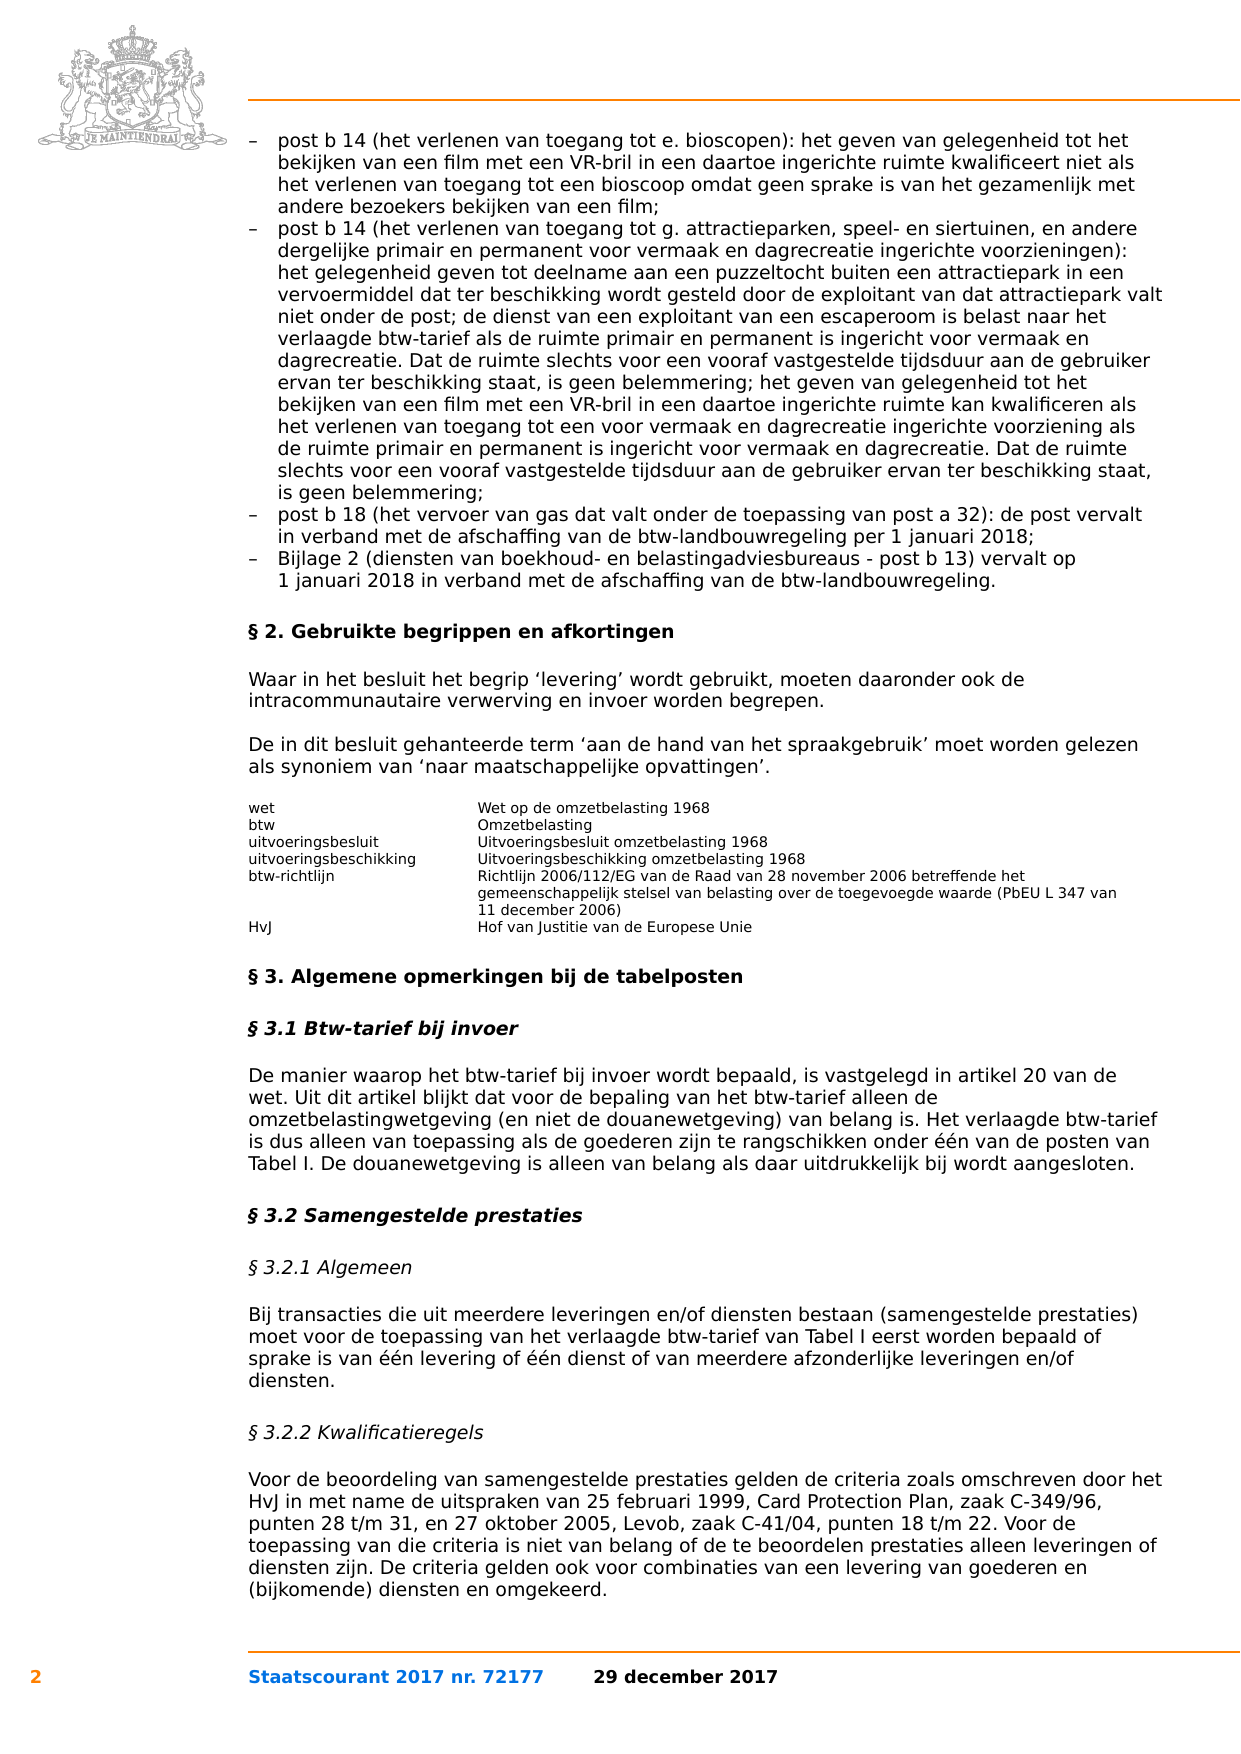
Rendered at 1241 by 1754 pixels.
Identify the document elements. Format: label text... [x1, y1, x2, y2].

table_header wet [248, 800, 471, 817]
table_cell Richtlijn 2006/112/EG van de Raad van 28 november 2006 betreffende het gemeenschappelijk stelsel van belasting over de toegevoegde waarde (PbEU L 347 van 11 december 2006) [471, 868, 1163, 919]
table_cell Omzetbelasting [471, 817, 1163, 834]
subtitle § 3.2.2 Kwalificatieregels [248, 1422, 1163, 1444]
text De in dit besluit gehanteerde term ‘aan de hand van het spraakgebruik’ moet worden gelezen als synoniem van ‘naar maatschappelijke opvattingen’. [248, 734, 1163, 778]
text – post b 14 (het verlenen van toegang tot g. attractieparken, speel- en siertuinen, en andere dergelijke primair en permanent voor vermaak en dagrecreatie ingerichte voorzieningen): het gelegenheid geven tot deelname aan een puzzeltocht buiten een attractiepark in een vervoermiddel dat ter beschikking wordt gesteld door de exploitant van dat attractiepark valt niet onder de post; de dienst van een exploitant van een escaperoom is belast naar het verlaagde btw-tarief als de ruimte primair en permanent is ingericht voor vermaak en dagrecreatie. Dat de ruimte slechts voor een vooraf vastgestelde tijdsduur aan de gebruiker ervan ter beschikking staat, is geen belemmering; het geven van gelegenheid tot het bekijken van een film met een VR-bril in een daartoe ingerichte ruimte kan kwalificeren als het verlenen van toegang tot een voor vermaak en dagrecreatie ingerichte voorziening als de ruimte primair en permanent is ingericht voor vermaak en dagrecreatie. Dat de ruimte slechts voor een vooraf vastgestelde tijdsduur aan de gebruiker ervan ter beschikking staat, is geen belemmering; [248, 218, 1163, 503]
table_cell uitvoeringsbeschikking [248, 851, 471, 868]
text De manier waarop het btw-tarief bij invoer wordt bepaald, is vastgelegd in artikel 20 van de wet. Uit dit artikel blijkt dat voor de bepaling van het btw-tarief alleen de omzetbelastingwetgeving (en niet de douanewetgeving) van belang is. Het verlaagde btw-tarief is dus alleen van toepassing als de goederen zijn te rangschikken onder één van de posten van Tabel I. De douanewetgeving is alleen van belang als daar uitdrukkelijk bij wordt aangesloten. [248, 1065, 1163, 1175]
text – post b 18 (het vervoer van gas dat valt onder de toepassing van post a 32): de post vervalt in verband met de afschaffing van de btw-landbouwregeling per 1 januari 2018; [248, 503, 1163, 547]
table_cell btw [248, 817, 471, 834]
table_header Wet op de omzetbelasting 1968 [471, 800, 1163, 817]
subtitle § 2. Gebruikte begrippen en afkortingen [248, 621, 1163, 643]
table_cell Hof van Justitie van de Europese Unie [471, 919, 1163, 936]
subtitle § 3.2.1 Algemeen [248, 1257, 1163, 1279]
table_cell HvJ [248, 919, 471, 936]
picture [38, 25, 227, 150]
table_cell uitvoeringsbesluit [248, 834, 471, 851]
text Voor de beoordeling van samengestelde prestaties gelden de criteria zoals omschreven door het HvJ in met name de uitspraken van 25 februari 1999, Card Protection Plan, zaak C-349/96, punten 28 t/m 31, en 27 oktober 2005, Levob, zaak C-41/04, punten 18 t/m 22. Voor de toepassing van die criteria is niet van belang of de te beoordelen prestaties alleen leveringen of diensten zijn. De criteria gelden ook voor combinaties van een levering van goederen en (bijkomende) diensten en omgekeerd. [248, 1469, 1163, 1601]
subtitle § 3. Algemene opmerkingen bij de tabelposten [248, 966, 1163, 988]
table_cell btw-richtlijn [248, 868, 471, 919]
text Waar in het besluit het begrip ‘levering’ wordt gebruikt, moeten daaronder ook de intracommunautaire verwerving en invoer worden begrepen. [248, 668, 1163, 712]
table_cell Uitvoeringsbesluit omzetbelasting 1968 [471, 834, 1163, 851]
text – post b 14 (het verlenen van toegang tot e. bioscopen): het geven van gelegenheid tot het bekijken van een film met een VR-bril in een daartoe ingerichte ruimte kwalificeert niet als het verlenen van toegang tot een bioscoop omdat geen sprake is van het gezamenlijk met andere bezoekers bekijken van een film; [248, 130, 1163, 218]
table_cell Uitvoeringsbeschikking omzetbelasting 1968 [471, 851, 1163, 868]
subtitle § 3.2 Samengestelde prestaties [248, 1205, 1163, 1227]
subtitle § 3.1 Btw-tarief bij invoer [248, 1018, 1163, 1040]
text – Bijlage 2 (diensten van boekhoud- en belastingadviesbureaus - post b 13) vervalt op 1 januari 2018 in verband met de afschaffing van de btw-landbouwregeling. [248, 547, 1163, 591]
text Bij transacties die uit meerdere leveringen en/of diensten bestaan (samengestelde prestaties) moet voor de toepassing van het verlaagde btw-tarief van Tabel I eerst worden bepaald of sprake is van één levering of één dienst of van meerdere afzonderlijke leveringen en/of diensten. [248, 1304, 1163, 1392]
